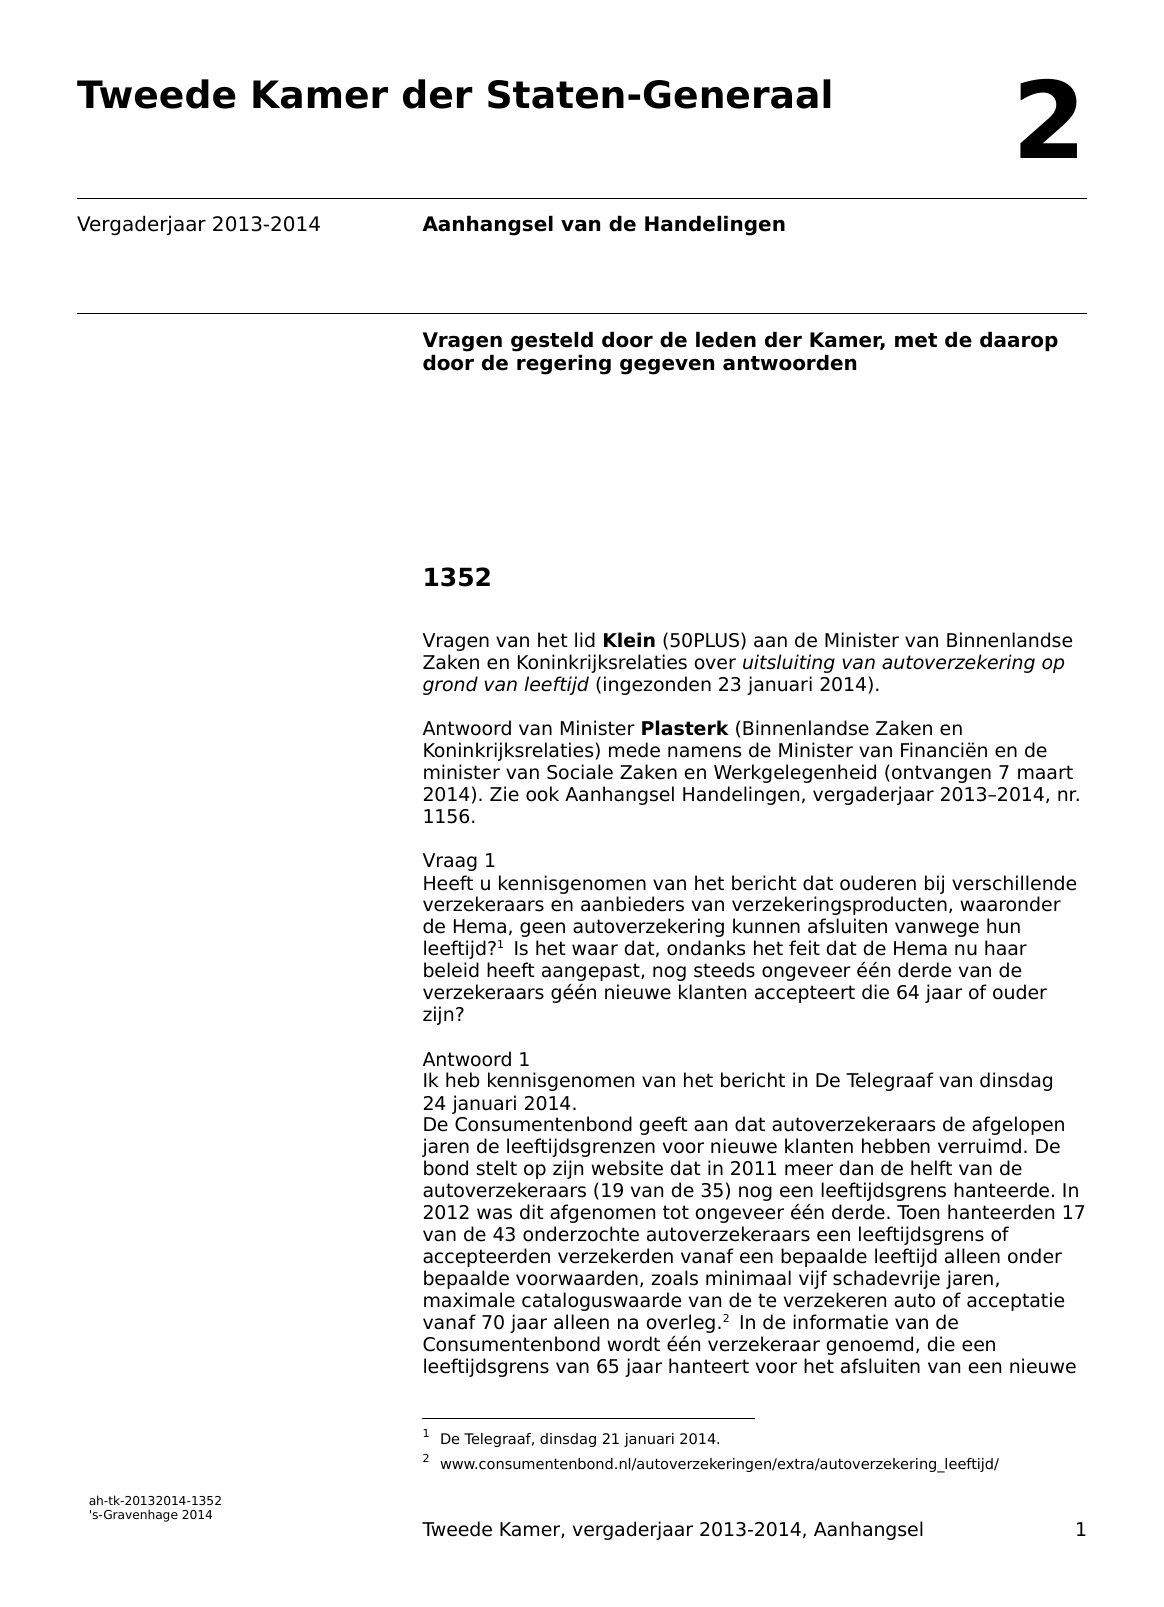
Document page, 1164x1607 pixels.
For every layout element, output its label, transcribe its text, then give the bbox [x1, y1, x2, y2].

text ah-tk-20132014-1352 [88, 1494, 323, 1508]
table_cell Aanhangsel van de Handelingen [422, 199, 1087, 313]
text 1352 [422, 563, 1087, 592]
text 's-Gravenhage 2014 [88, 1508, 323, 1522]
table_cell Vergaderjaar 2013-2014 [77, 199, 422, 313]
text Vraag 1 [422, 850, 1087, 872]
text Antwoord 1 [422, 1048, 1087, 1070]
text Heeft u kennisgenomen van het bericht dat ouderen bij verschillende verzekeraars en aanbieders van verzekeringsproducten, waaronder de Hema, geen autoverzekering kunnen afsluiten vanwege hun leeftijd? Is het waar dat, ondanks het feit dat de Hema nu haar beleid heeft aangepast, nog steeds ongeveer één derde van de verzekeraars géén nieuwe klanten accepteert die 64 jaar of ouder zijn? [422, 872, 1087, 1026]
table_cell [77, 314, 422, 375]
text Antwoord van Minister Plasterk (Binnenlandse Zaken en Koninkrijksrelaties) mede namens de Minister van Financiën en de minister van Sociale Zaken en Werkgelegenheid (ontvangen 7 maart 2014). Zie ook Aanhangsel Handelingen, vergaderjaar 2013–2014, nr. 1156. [422, 718, 1087, 828]
text Vragen van het lid Klein (50PLUS) aan de Minister van Binnenlandse Zaken en Koninkrijksrelaties over uitsluiting van autoverzekering op grond van leeftijd (ingezonden 23 januari 2014). [422, 630, 1087, 696]
text www.consumentenbond.nl/autoverzekeringen/extra/autoverzekering_leeftijd/ [422, 1452, 1087, 1474]
table_cell Vragen gesteld door de leden der Kamer, met de daarop door de regering gegeven antwoorden [422, 314, 1087, 375]
text Ik heb kennisgenomen van het bericht in De Telegraaf van dinsdag 24 januari 2014. [422, 1070, 1087, 1114]
text De Consumentenbond geeft aan dat autoverzekeraars de afgelopen jaren de leeftijdsgrenzen voor nieuwe klanten hebben verruimd. De bond stelt op zijn website dat in 2011 meer dan de helft van de autoverzekeraars (19 van de 35) nog een leeftijdsgrens hanteerde. In 2012 was dit afgenomen tot ongeveer één derde. Toen hanteerden 17 van de 43 onderzochte autoverzekeraars een leeftijdsgrens of accepteerden verzekerden vanaf een bepaalde leeftijd alleen onder bepaalde voorwaarden, zoals minimaal vijf schadevrije jaren, maximale cataloguswaarde van de te verzekeren auto of acceptatie vanaf 70 jaar alleen na overleg. In de informatie van de Consumentenbond wordt één verzekeraar genoemd, die een leeftijdsgrens van 65 jaar hanteert voor het afsluiten van een nieuwe [422, 1114, 1087, 1378]
table_header 2 [886, 59, 1087, 198]
text De Telegraaf, dinsdag 21 januari 2014. [422, 1427, 1087, 1449]
table_header Tweede Kamer der Staten-Generaal [77, 59, 886, 198]
